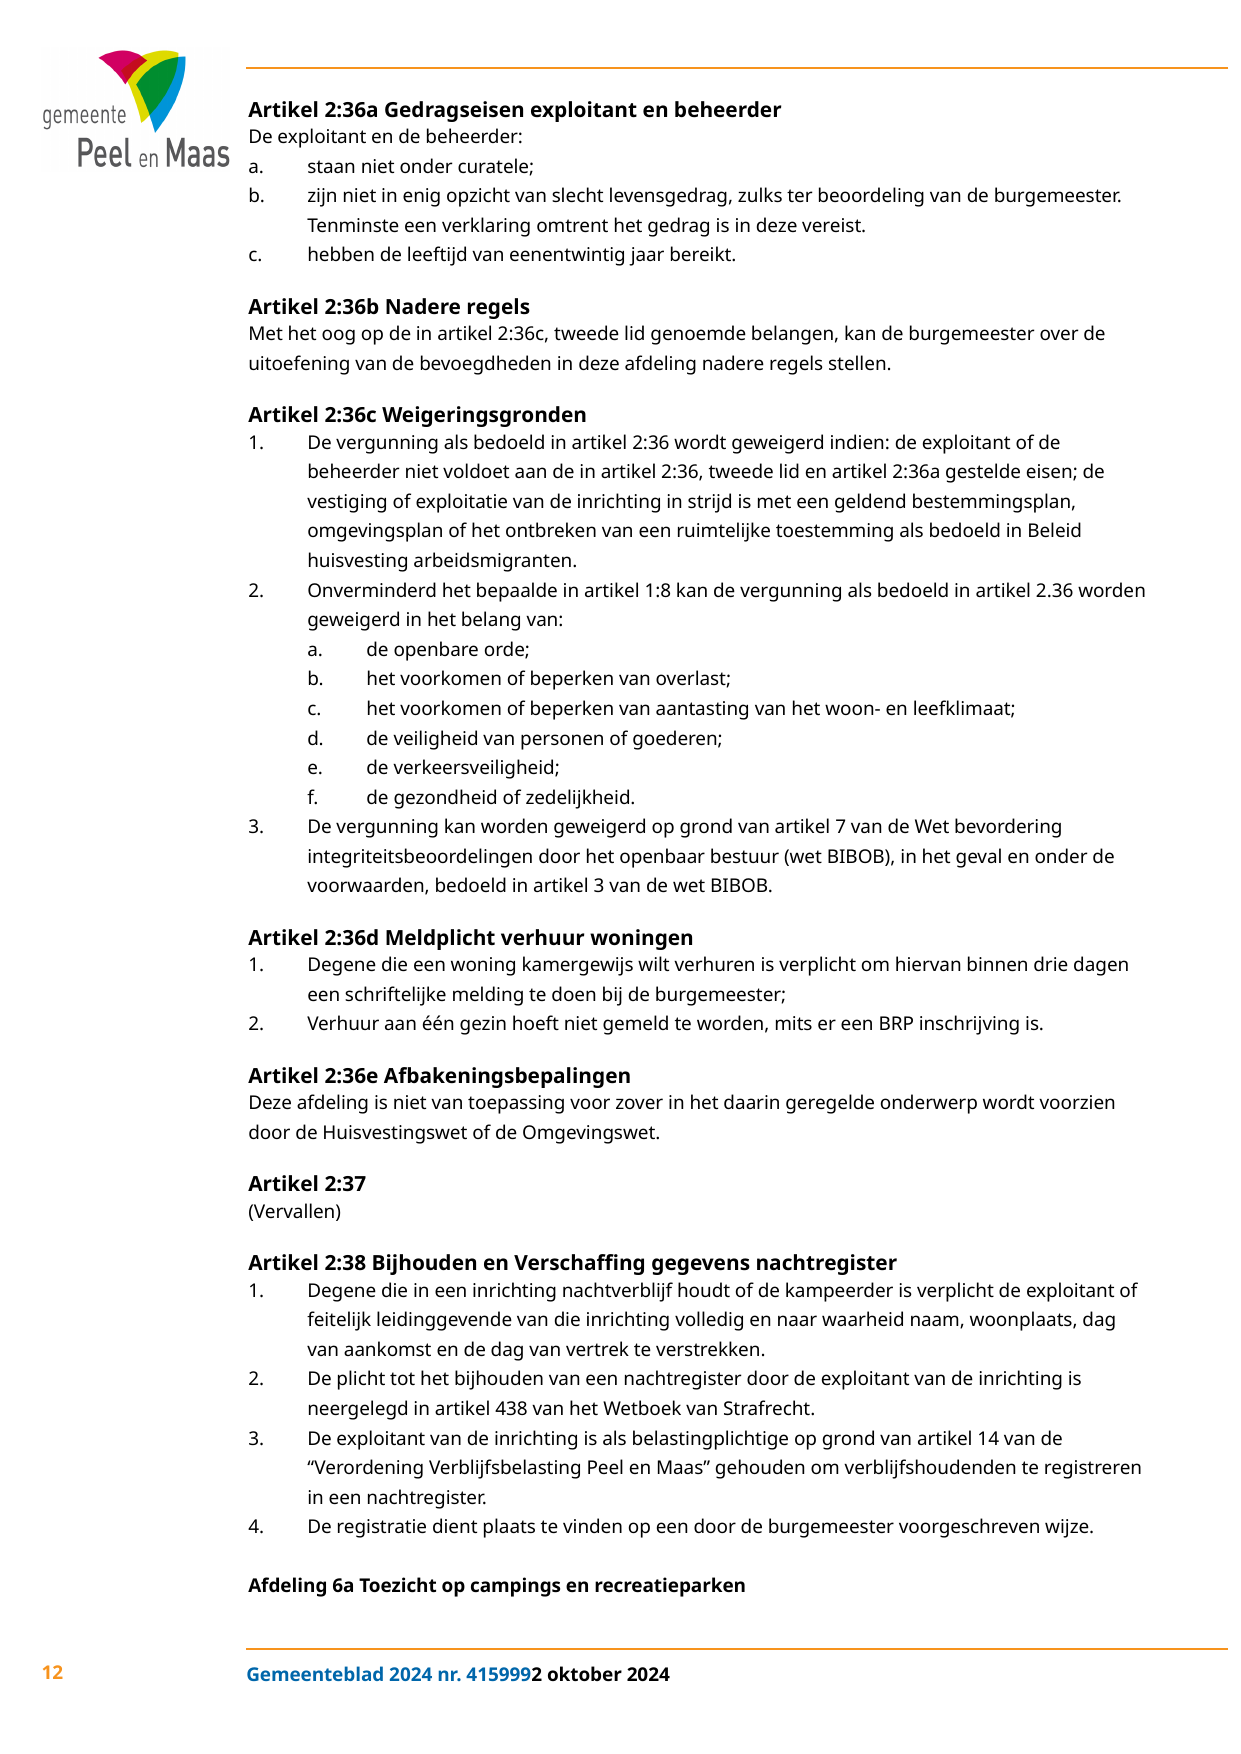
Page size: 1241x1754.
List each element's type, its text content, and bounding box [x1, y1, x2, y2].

list de verkeersveiligheid; [307, 754, 1152, 780]
text Artikel 2:36d Meldplicht verhuur woningen [248, 923, 1152, 951]
list de gezondheid of zedelijkheid. [307, 784, 1152, 809]
text Artikel 2:36c Weigeringsgronden [248, 400, 1152, 429]
text Artikel 2:38 Bijhouden en Verschaffing gegevens nachtregister [248, 1248, 1152, 1277]
list hebben de leeftijd van eenentwintig jaar bereikt. [248, 242, 1152, 267]
text (Vervallen) [248, 1198, 1152, 1224]
list het voorkomen of beperken van aantasting van het woon- en leefklimaat; [307, 695, 1152, 721]
text Deze afdeling is niet van toepassing voor zover in het daarin geregelde onderwerp wordt voorzien door de Huisvestingswet of de Omgevingswet. [248, 1089, 1152, 1145]
list zijn niet in enig opzicht van slecht levensgedrag, zulks ter beoordeling van de burgemeester. Tenminste een verklaring omtrent het gedrag is in deze vereist. [248, 182, 1152, 238]
list Onverminderd het bepaalde in artikel 1:8 kan de vergunning als bedoeld in artikel 2.36 worden geweigerd in het belang van: [248, 577, 1152, 632]
text Afdeling 6a Toezicht op campings en recreatieparken [248, 1573, 1152, 1598]
list De plicht tot het bijhouden van een nachtregister door de exploitant van de inrichting is neergelegd in artikel 438 van het Wetboek van Strafrecht. [248, 1366, 1152, 1421]
text Artikel 2:36b Nadere regels [248, 292, 1152, 320]
list de veiligheid van personen of goederen; [307, 725, 1152, 750]
list het voorkomen of beperken van overlast; [307, 666, 1152, 691]
list Degene die een woning kamergewijs wilt verhuren is verplicht om hiervan binnen drie dagen een schriftelijke melding te doen bij de burgemeester; [248, 951, 1152, 1007]
list De exploitant van de inrichting is als belastingplichtige op grond van artikel 14 van de “Verordening Verblijfsbelasting Peel en Maas” gehouden om verblijfshoudenden te registreren in een nachtregister. [248, 1425, 1152, 1509]
list Degene die in een inrichting nachtverblijf houdt of de kampeerder is verplicht de exploitant of feitelijk leidinggevende van die inrichting volledig en naar waarheid naam, woonplaats, dag van aankomst en de dag van vertrek te verstrekken. [248, 1277, 1152, 1362]
text De exploitant en de beheerder: [248, 123, 1152, 149]
list De registratie dient plaats te vinden op een door de burgemeester voorgeschreven wijze. [248, 1513, 1152, 1539]
list de openbare orde; [307, 636, 1152, 662]
text Artikel 2:36e Afbakeningsbepalingen [248, 1061, 1152, 1089]
text Met het oog op de in artikel 2:36c, tweede lid genoemde belangen, kan de burgemeester over de uitoefening van de bevoegdheden in deze afdeling nadere regels stellen. [248, 320, 1152, 376]
list De vergunning kan worden geweigerd op grond van artikel 7 van de Wet bevordering integriteitsbeoordelingen door het openbaar bestuur (wet BIBOB), in het geval en onder de voorwaarden, bedoeld in artikel 3 van de wet BIBOB. [248, 813, 1152, 898]
list staan niet onder curatele; [248, 153, 1152, 178]
list Verhuur aan één gezin hoeft niet gemeld te worden, mits er een BRP inschrijving is. [248, 1011, 1152, 1036]
text Artikel 2:36a Gedragseisen exploitant en beheerder [248, 95, 1152, 123]
picture [41, 47, 231, 172]
text Artikel 2:37 [248, 1169, 1152, 1198]
list De vergunning als bedoeld in artikel 2:36 wordt geweigerd indien: de exploitant of de beheerder niet voldoet aan de in artikel 2:36, tweede lid en artikel 2:36a gestelde eisen; de vestiging of exploitatie van de inrichting in strijd is met een geldend bestemmingsplan, omgevingsplan of het ontbreken van een ruimtelijke toestemming als bedoeld in Beleid huisvesting arbeidsmigranten. [248, 429, 1152, 573]
